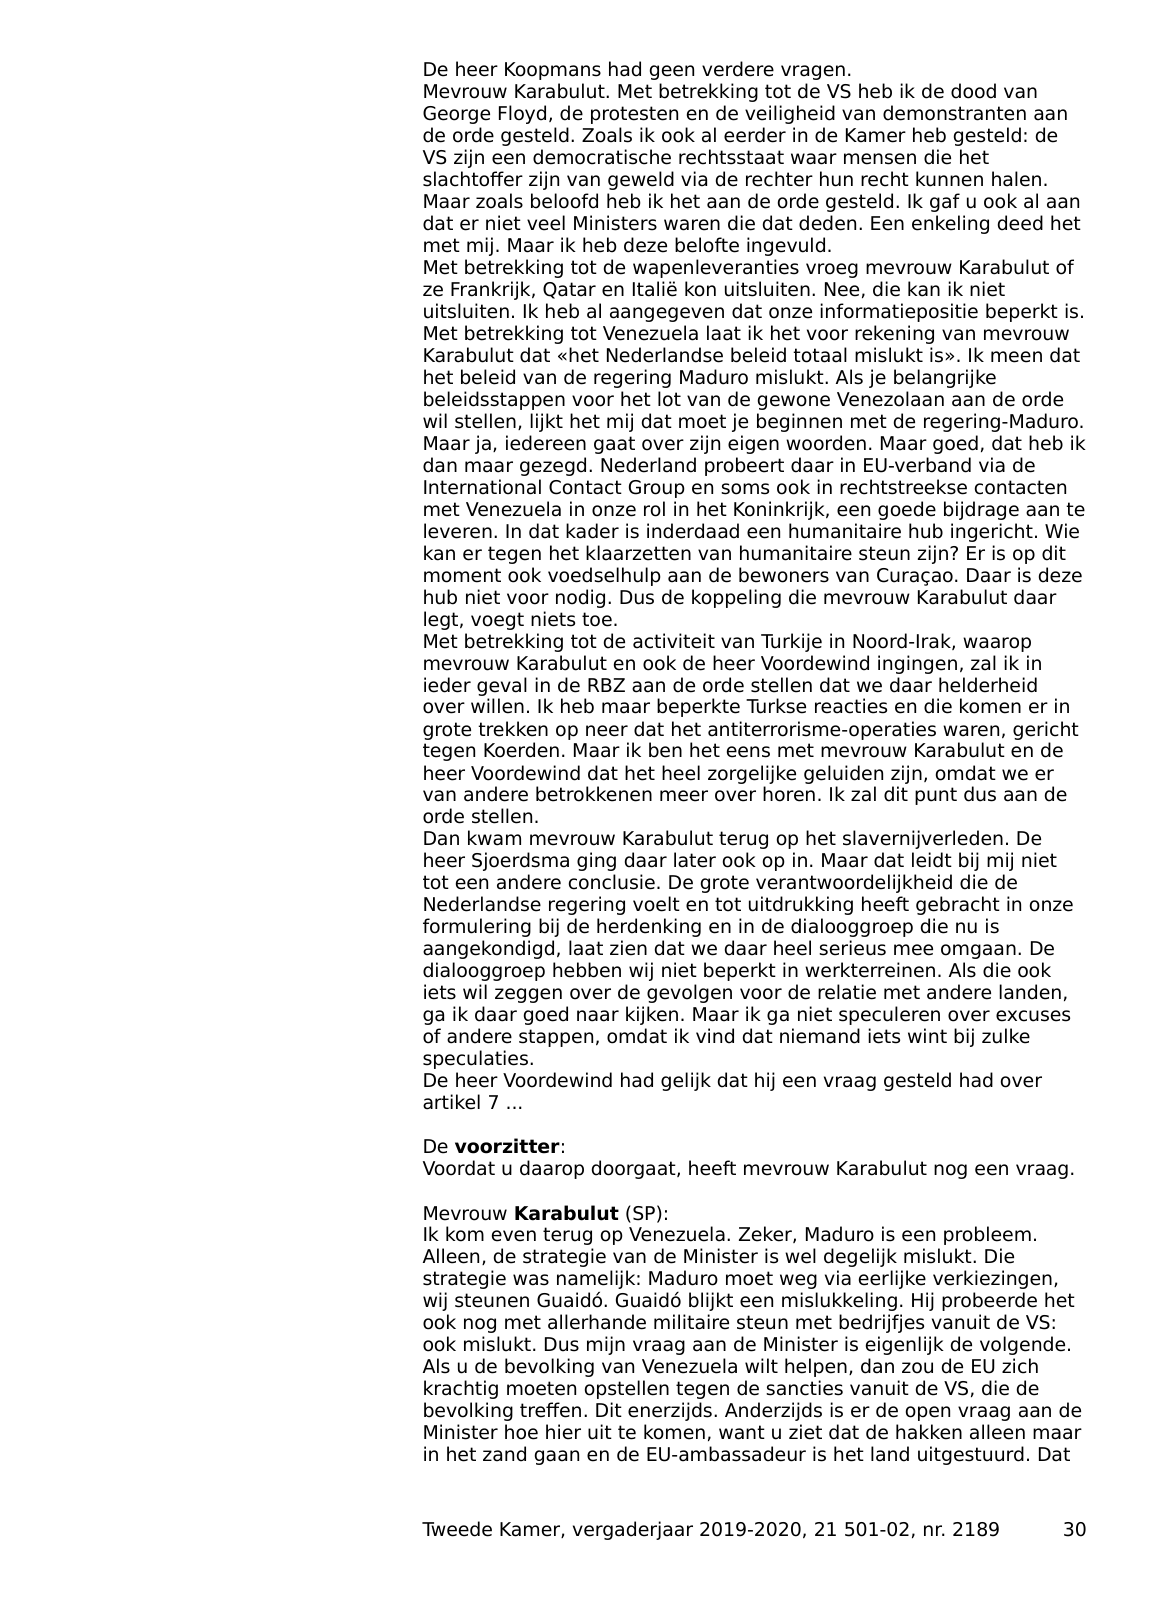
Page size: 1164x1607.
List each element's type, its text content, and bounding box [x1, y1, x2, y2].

text Met betrekking tot Venezuela laat ik het voor rekening van mevrouw Karabulut dat «het Nederlandse beleid totaal mislukt is». Ik meen dat het beleid van de regering Maduro mislukt. Als je belangrijke beleidsstappen voor het lot van de gewone Venezolaan aan de orde wil stellen, lijkt het mij dat moet je beginnen met de regering-Maduro. Maar ja, iedereen gaat over zijn eigen woorden. Maar goed, dat heb ik dan maar gezegd. Nederland probeert daar in EU-verband via de International Contact Group en soms ook in rechtstreekse contacten met Venezuela in onze rol in het Koninkrijk, een goede bijdrage aan te leveren. In dat kader is inderdaad een humanitaire hub ingericht. Wie kan er tegen het klaarzetten van humanitaire steun zijn? Er is op dit moment ook voedselhulp aan de bewoners van Curaçao. Daar is deze hub niet voor nodig. Dus de koppeling die mevrouw Karabulut daar legt, voegt niets toe. [422, 323, 1087, 631]
text Met betrekking tot de activiteit van Turkije in Noord-Irak, waarop mevrouw Karabulut en ook de heer Voordewind ingingen, zal ik in ieder geval in de RBZ aan de orde stellen dat we daar helderheid over willen. Ik heb maar beperkte Turkse reacties en die komen er in grote trekken op neer dat het antiterrorisme-operaties waren, gericht tegen Koerden. Maar ik ben het eens met mevrouw Karabulut en de heer Voordewind dat het heel zorgelijke geluiden zijn, omdat we er van andere betrokkenen meer over horen. Ik zal dit punt dus aan de orde stellen. [422, 631, 1087, 828]
text Mevrouw Karabulut. Met betrekking tot de VS heb ik de dood van George Floyd, de protesten en de veiligheid van demonstranten aan de orde gesteld. Zoals ik ook al eerder in de Kamer heb gesteld: de VS zijn een democratische rechtsstaat waar mensen die het slachtoffer zijn van geweld via de rechter hun recht kunnen halen. Maar zoals beloofd heb ik het aan de orde gesteld. Ik gaf u ook al aan dat er niet veel Ministers waren die dat deden. Een enkeling deed het met mij. Maar ik heb deze belofte ingevuld. [422, 81, 1087, 257]
text Ik kom even terug op Venezuela. Zeker, Maduro is een probleem. Alleen, de strategie van de Minister is wel degelijk mislukt. Die strategie was namelijk: Maduro moet weg via eerlijke verkiezingen, wij steunen Guaidó. Guaidó blijkt een mislukkeling. Hij probeerde het ook nog met allerhande militaire steun met bedrijfjes vanuit de VS: ook mislukt. Dus mijn vraag aan de Minister is eigenlijk de volgende. Als u de bevolking van Venezuela wilt helpen, dan zou de EU zich krachtig moeten opstellen tegen de sancties vanuit de VS, die de bevolking treffen. Dit enerzijds. Anderzijds is er de open vraag aan de Minister hoe hier uit te komen, want u ziet dat de hakken alleen maar in het zand gaan en de EU-ambassadeur is het land uitgestuurd. Dat [422, 1224, 1087, 1466]
text Dan kwam mevrouw Karabulut terug op het slavernijverleden. De heer Sjoerdsma ging daar later ook op in. Maar dat leidt bij mij niet tot een andere conclusie. De grote verantwoordelijkheid die de Nederlandse regering voelt en tot uitdrukking heeft gebracht in onze formulering bij de herdenking en in de dialooggroep die nu is aangekondigd, laat zien dat we daar heel serieus mee omgaan. De dialooggroep hebben wij niet beperkt in werkterreinen. Als die ook iets wil zeggen over de gevolgen voor de relatie met andere landen, ga ik daar goed naar kijken. Maar ik ga niet speculeren over excuses of andere stappen, omdat ik vind dat niemand iets wint bij zulke speculaties. [422, 828, 1087, 1070]
text De heer Voordewind had gelijk dat hij een vraag gesteld had over artikel 7 ... [422, 1070, 1087, 1114]
text Mevrouw Karabulut (SP): [422, 1202, 1087, 1224]
text De heer Koopmans had geen verdere vragen. [422, 59, 1087, 81]
text De voorzitter: [422, 1136, 1087, 1158]
text Met betrekking tot de wapenleveranties vroeg mevrouw Karabulut of ze Frankrijk, Qatar en Italië kon uitsluiten. Nee, die kan ik niet uitsluiten. Ik heb al aangegeven dat onze informatiepositie beperkt is. [422, 257, 1087, 323]
text Voordat u daarop doorgaat, heeft mevrouw Karabulut nog een vraag. [422, 1158, 1087, 1180]
